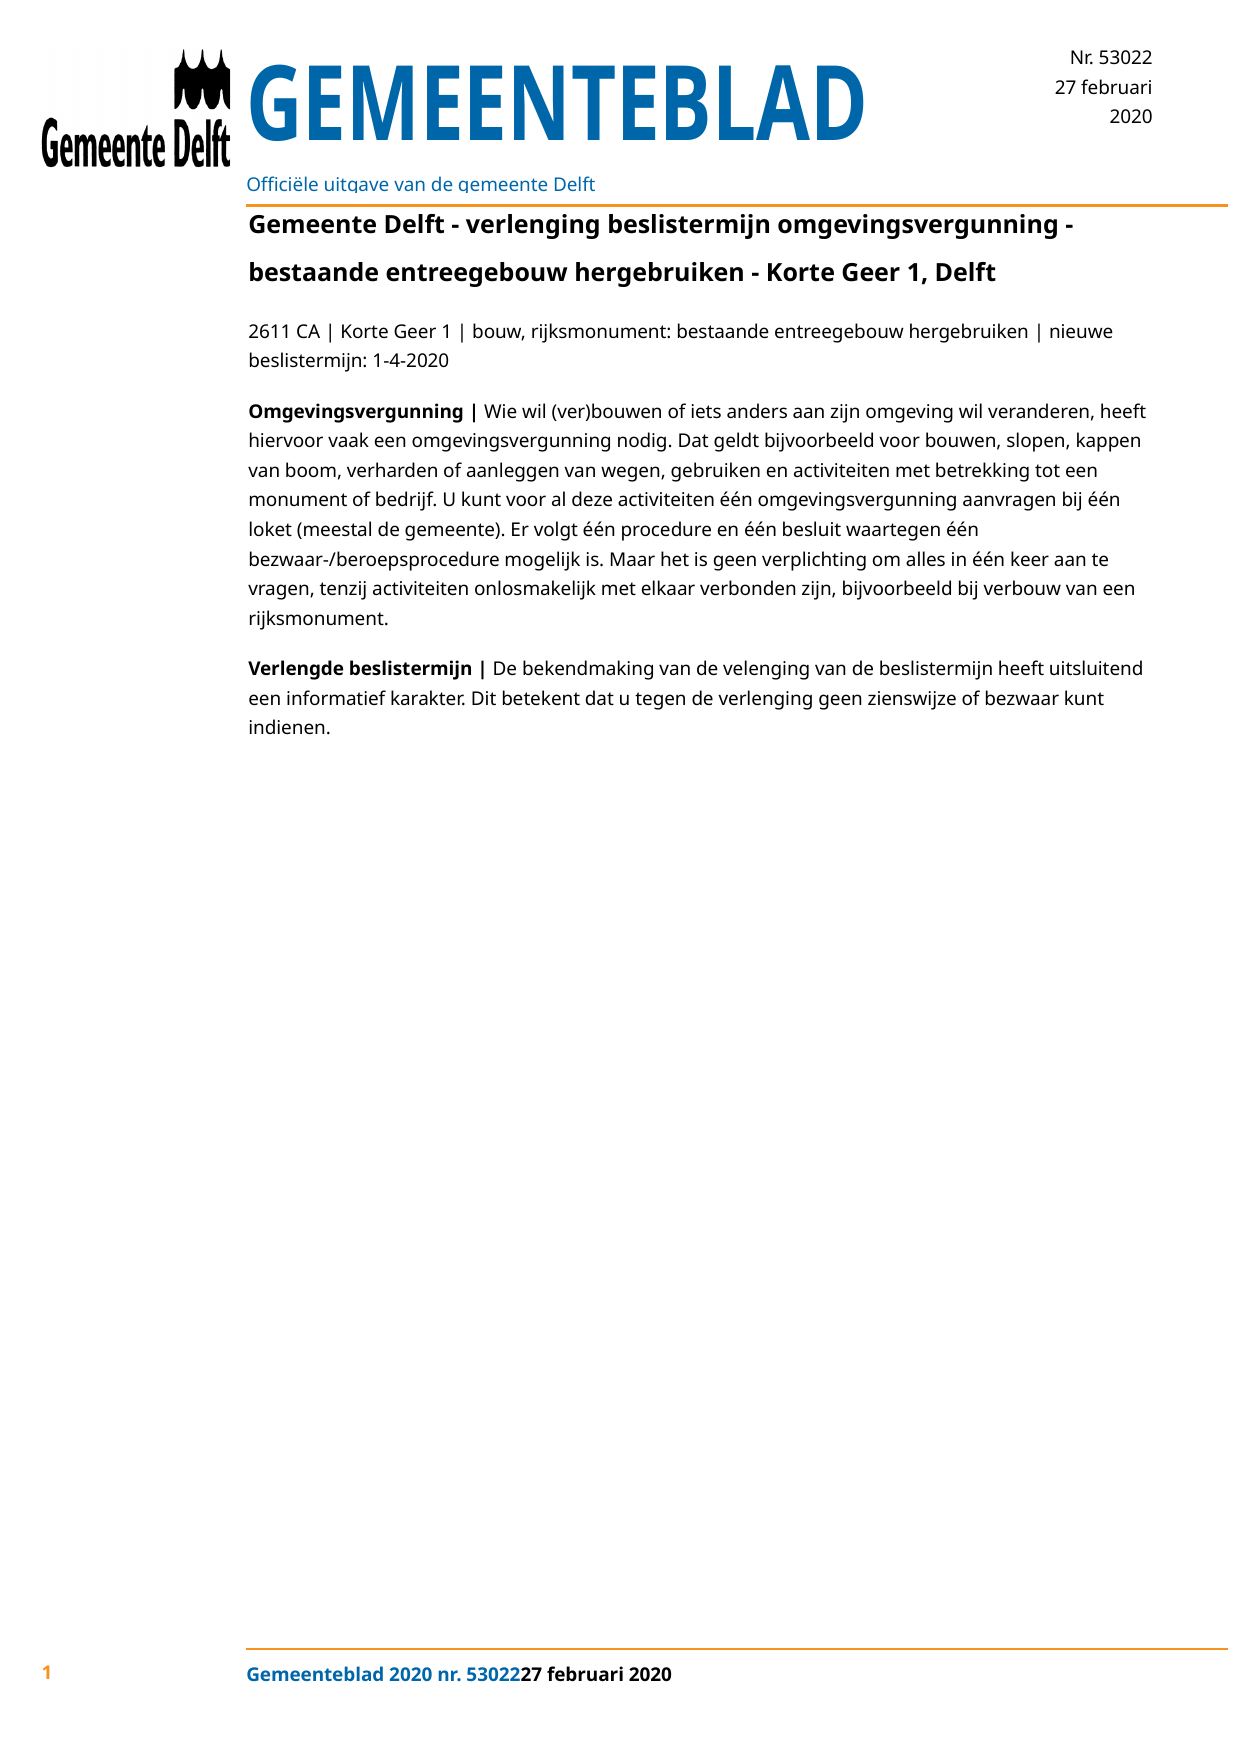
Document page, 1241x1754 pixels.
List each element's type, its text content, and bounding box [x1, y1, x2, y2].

picture [41, 47, 231, 172]
text Omgevingsvergunning | Wie wil (ver)bouwen of iets anders aan zijn omgeving wil veranderen, heeft hiervoor vaak een omgevingsvergunning nodig. Dat geldt bijvoorbeeld voor bouwen, slopen, kappen van boom, verharden of aanleggen van wegen, gebruiken en activiteiten met betrekking tot een monument of bedrijf. U kunt voor al deze activiteiten één omgevingsvergunning aanvragen bij één loket (meestal de gemeente). Er volgt één procedure en één besluit waartegen één bezwaar-/beroepsprocedure mogelijk is. Maar het is geen verplichting om alles in één keer aan te vragen, tenzij activiteiten onlosmakelijk met elkaar verbonden zijn, bijvoorbeeld bij verbouw van een rijksmonument. [248, 398, 1152, 631]
text 2611 CA | Korte Geer 1 | bouw, rijksmonument: bestaande entreegebouw hergebruiken | nieuwe beslistermijn: 1-4-2020 [248, 318, 1152, 373]
text Gemeente Delft - verlenging beslistermijn omgevingsvergunning - bestaande entreegebouw hergebruiken - Korte Geer 1, Delft [248, 207, 1152, 288]
text Verlengde beslistermijn | De bekendmaking van de velenging van de beslistermijn heeft uitsluitend een informatief karakter. Dit betekent dat u tegen de verlenging geen zienswijze of bezwaar kunt indienen. [248, 655, 1152, 740]
